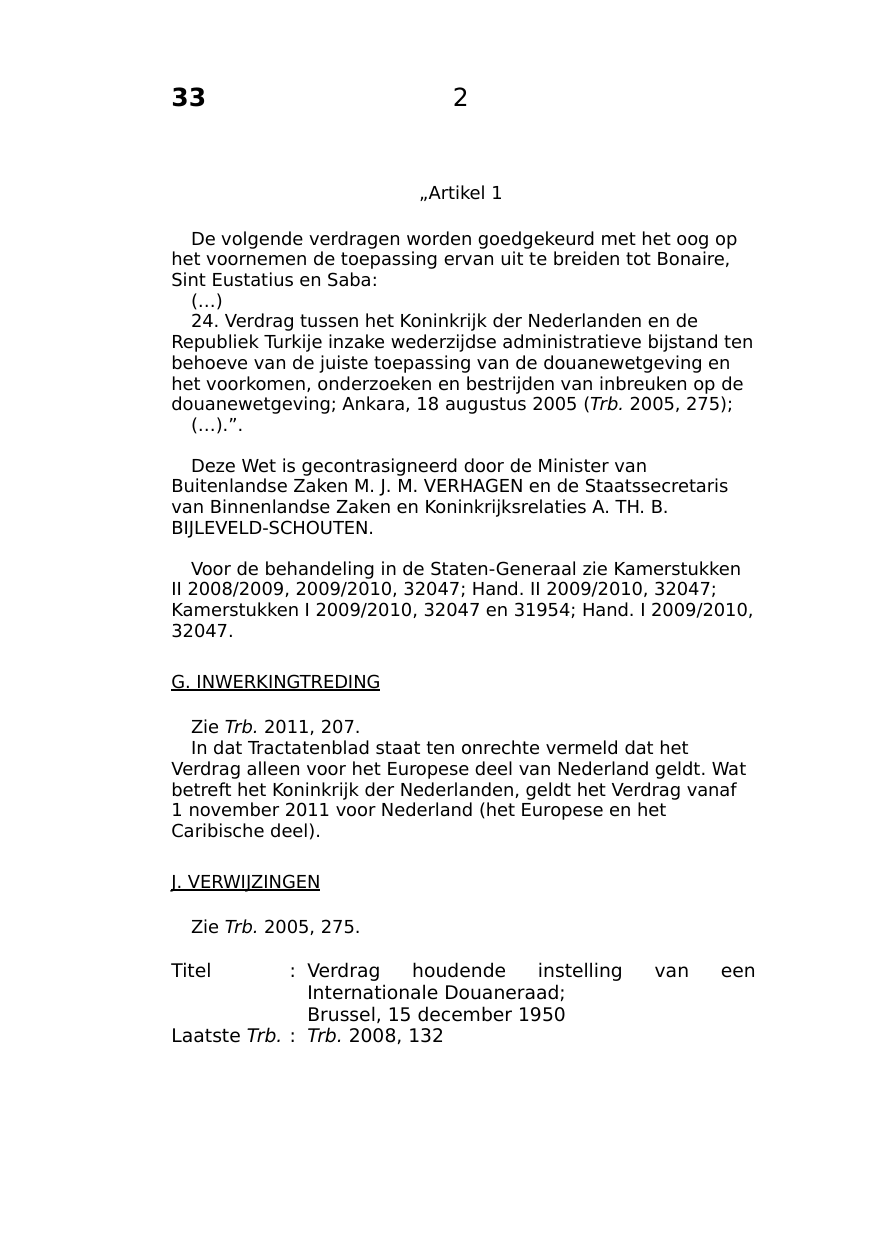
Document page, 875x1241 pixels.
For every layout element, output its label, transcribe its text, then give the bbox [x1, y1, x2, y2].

table_cell : [289, 1026, 307, 1047]
table_cell Trb. 2008, 132 [307, 1026, 756, 1047]
text De volgende verdragen worden goedgekeurd met het oog op het voornemen de toepassing ervan uit te breiden tot Bonaire, Sint Eustatius en Saba: [171, 228, 756, 291]
table_header Titel [171, 960, 289, 1026]
table_header : [289, 960, 307, 1026]
table_cell Laatste Trb. [171, 1026, 289, 1047]
subtitle J. VERWIJZINGEN [171, 872, 756, 892]
subtitle G. INWERKINGTREDING [171, 671, 756, 692]
text Zie Trb. 2011, 207. [171, 717, 756, 738]
text Zie Trb. 2005, 275. [171, 917, 756, 938]
text Voor de behandeling in de Staten-Generaal zie Kamerstukken II 2008/2009, 2009/2010, 32047; Hand. II 2009/2010, 32047; Kamerstukken I 2009/2010, 32047 en 31954; Hand. I 2009/2010, 32047. [171, 558, 756, 641]
table_header Verdrag houdende instelling van een Internationale Douaneraad; Brussel, 15 december 1950 [307, 960, 756, 1026]
subtitle „Artikel 1 [171, 183, 756, 203]
text (…) [171, 291, 756, 311]
text 24. Verdrag tussen het Koninkrijk der Nederlanden en de Republiek Turkije inzake wederzijdse administratieve bijstand ten behoeve van de juiste toepassing van de douanewetgeving en het voorkomen, onderzoeken en bestrijden van inbreuken op de douanewetgeving; Ankara, 18 augustus 2005 (Trb. 2005, 275); [171, 311, 756, 415]
text (…).”. [171, 415, 756, 436]
text Deze Wet is gecontrasigneerd door de Minister van Buitenlandse Zaken M. J. M. VERHAGEN en de Staatssecretaris van Binnenlandse Zaken en Koninkrijksrelaties A. TH. B. BIJLEVELD-SCHOUTEN. [171, 456, 756, 538]
text In dat Tractatenblad staat ten onrechte vermeld dat het Verdrag alleen voor het Europese deel van Nederland geldt. Wat betreft het Koninkrijk der Nederlanden, geldt het Verdrag vanaf 1 november 2011 voor Nederland (het Europese en het Caribische deel). [171, 738, 756, 842]
